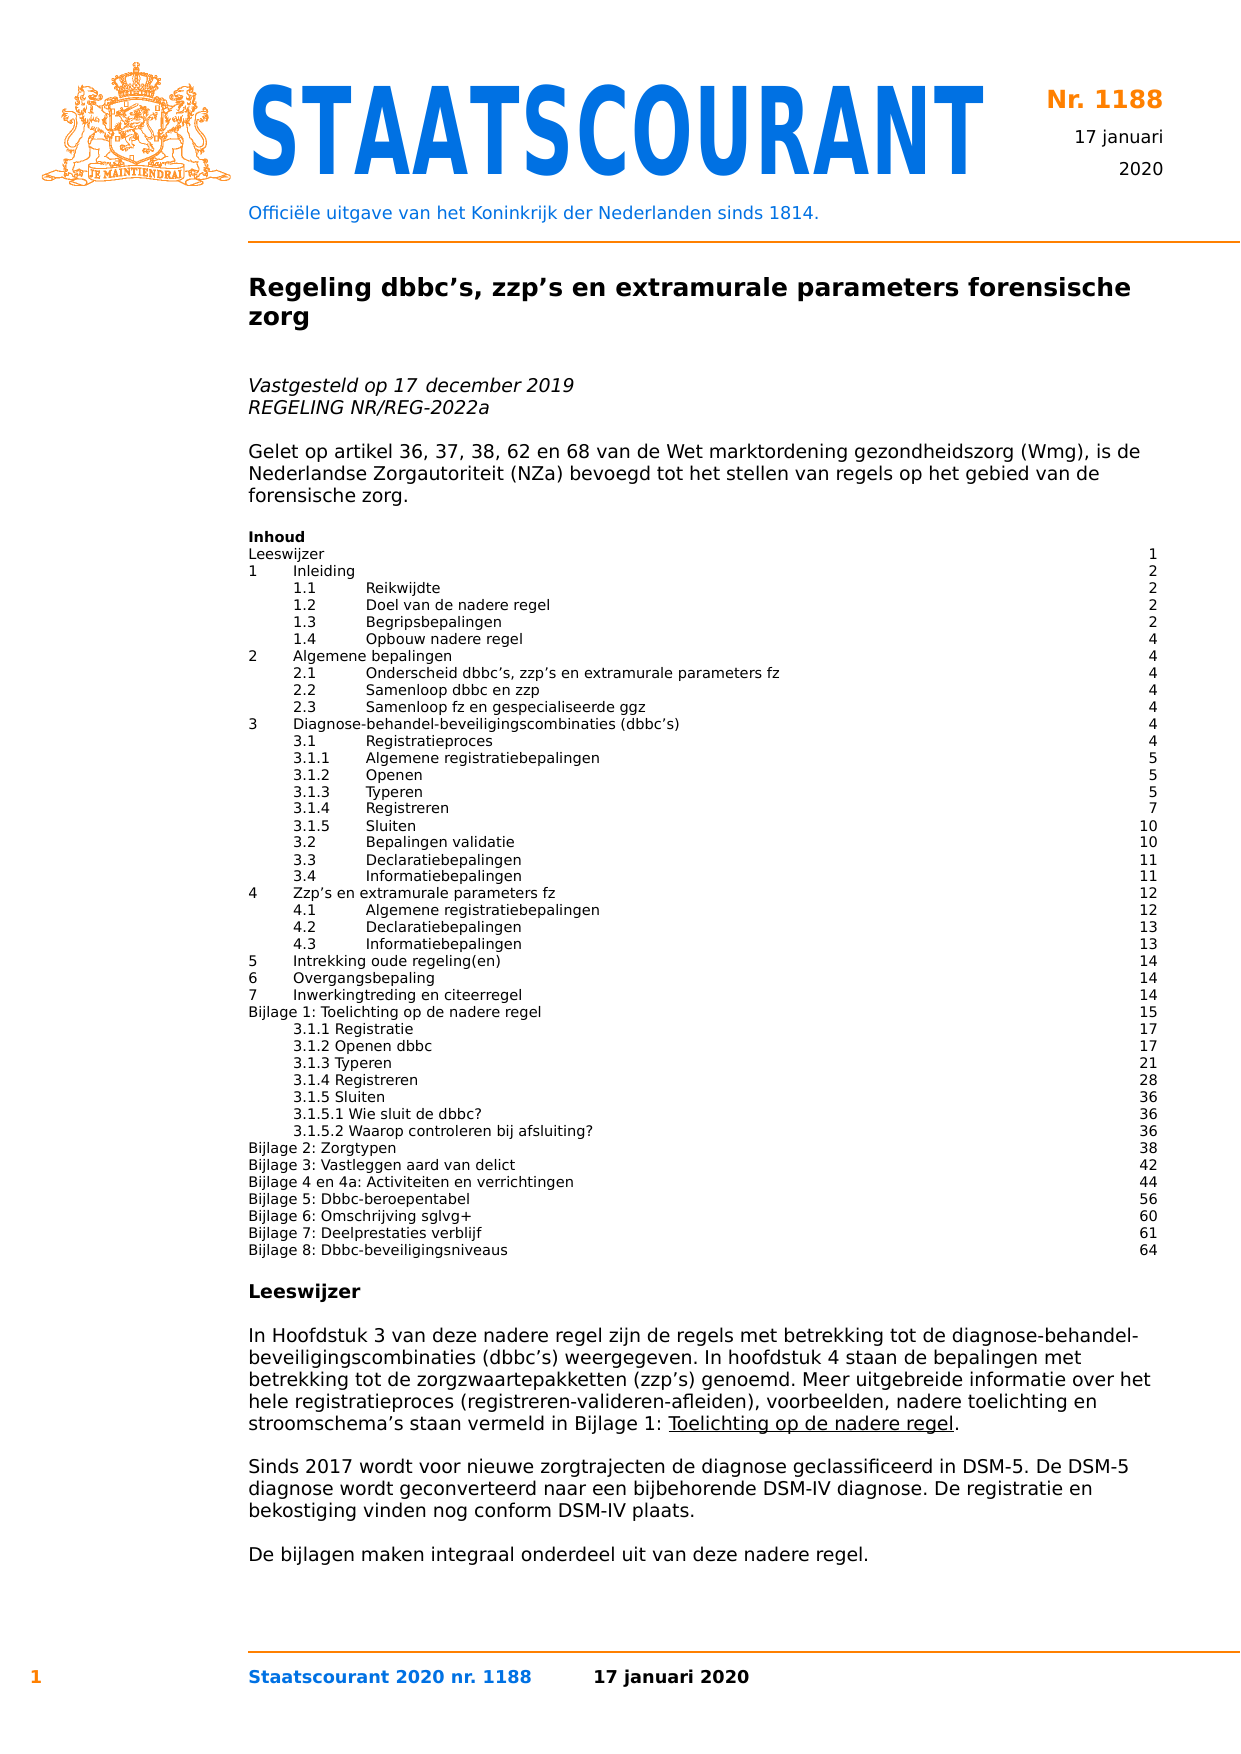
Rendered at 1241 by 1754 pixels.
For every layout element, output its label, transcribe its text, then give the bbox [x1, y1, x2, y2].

table_cell Opbouw nadere regel [360, 631, 1037, 648]
table_cell 28 [1037, 1072, 1163, 1089]
text Gelet op artikel 36, 37, 38, 62 en 68 van de Wet marktordening gezondheidszorg (Wmg), is de Nederlandse Zorgautoriteit (NZa) bevoegd tot het stellen van regels op het gebied van de forensische zorg. [248, 441, 1163, 507]
table_cell 60 [1037, 1208, 1163, 1225]
table_cell Algemene bepalingen [287, 648, 1037, 664]
subtitle Regeling dbbc’s, zzp’s en extramurale parameters forensische zorg [248, 273, 1163, 331]
table_cell Intrekking oude regeling(en) [287, 953, 1037, 970]
table_cell [248, 699, 287, 716]
table_cell Bijlage 3: Vastleggen aard van delict [248, 1157, 1037, 1174]
table_cell 3.1.3 [287, 784, 359, 800]
table_cell [248, 919, 287, 936]
table_cell 14 [1037, 987, 1163, 1004]
text Sinds 2017 wordt voor nieuwe zorgtrajecten de diagnose geclassificeerd in DSM-5. De DSM-5 diagnose wordt geconverteerd naar een bijbehorende DSM-IV diagnose. De registratie en bekostiging vinden nog conform DSM-IV plaats. [248, 1456, 1163, 1522]
table_cell 64 [1037, 1242, 1163, 1259]
table_cell 17 januari [998, 121, 1240, 153]
table_cell [248, 851, 287, 868]
table_cell [248, 1089, 287, 1106]
table_cell 2.3 [287, 699, 359, 716]
text De bijlagen maken integraal onderdeel uit van deze nadere regel. [248, 1544, 1163, 1566]
table_cell [248, 733, 287, 749]
table_cell 12 [1037, 885, 1163, 902]
table_cell 3.1.4 Registreren [287, 1072, 1037, 1089]
table_cell 1.3 [287, 614, 359, 631]
table_cell 11 [1037, 868, 1163, 885]
table_cell 4 [1037, 631, 1163, 648]
table_header [25, 62, 248, 241]
table_cell 10 [1037, 834, 1163, 851]
table_cell Bijlage 6: Omschrijving sglvg+ [248, 1208, 1037, 1225]
table_cell [248, 868, 287, 885]
table_cell 3.1.5.1 Wie sluit de dbbc? [287, 1106, 1037, 1123]
table_cell 5 [1037, 766, 1163, 783]
table_cell 3.1.2 Openen dbbc [287, 1038, 1037, 1055]
table_cell Registratieproces [360, 733, 1037, 749]
table_cell [248, 818, 287, 834]
table_cell 3.1.1 [287, 750, 359, 766]
table_cell Overgangsbepaling [287, 970, 1037, 987]
table_cell 13 [1037, 919, 1163, 936]
table_cell [248, 1055, 287, 1072]
table_cell [248, 834, 287, 851]
table_cell 13 [1037, 936, 1163, 953]
table_cell 36 [1037, 1089, 1163, 1106]
table_cell Bijlage 4 en 4a: Activiteiten en verrichtingen [248, 1174, 1037, 1191]
table_cell 14 [1037, 953, 1163, 970]
text REGELING NR/REG-2022a [248, 397, 1163, 419]
table_cell Bijlage 8: Dbbc-beveiligingsniveaus [248, 1242, 1037, 1259]
table_cell Sluiten [360, 818, 1037, 834]
table_cell Samenloop fz en gespecialiseerde ggz [360, 699, 1037, 716]
table_cell Inleiding [287, 563, 1037, 580]
table_cell 1.2 [287, 597, 359, 614]
table_cell 61 [1037, 1225, 1163, 1242]
table_cell [248, 784, 287, 800]
table_cell Openen [360, 766, 1037, 783]
table_cell Diagnose-behandel-beveiligingscombinaties (dbbc’s) [287, 716, 1037, 732]
table_cell 2 [1037, 580, 1163, 597]
table_cell Bijlage 1: Toelichting op de nadere regel [248, 1004, 1037, 1021]
table_cell 4 [1037, 648, 1163, 664]
table_header [1037, 529, 1163, 546]
table_cell 3.1.5.2 Waarop controleren bij afsluiting? [287, 1123, 1037, 1140]
table_cell 6 [248, 970, 287, 987]
table_cell Informatiebepalingen [360, 868, 1037, 885]
table_cell 5 [248, 953, 287, 970]
subtitle Leeswijzer [248, 1281, 1163, 1303]
table_cell Inwerkingtreding en citeerregel [287, 987, 1037, 1004]
table_cell 3.1.1 Registratie [287, 1021, 1037, 1038]
table_cell 7 [1037, 800, 1163, 817]
table_cell 4 [1037, 699, 1163, 716]
table_cell 3.1.2 [287, 766, 359, 783]
table_cell 12 [1037, 902, 1163, 919]
table_cell 3.2 [287, 834, 359, 851]
table_cell 11 [1037, 851, 1163, 868]
table_cell [248, 1038, 287, 1055]
table_cell 10 [1037, 818, 1163, 834]
table_cell 56 [1037, 1191, 1163, 1208]
table_cell 2.1 [287, 665, 359, 682]
table_cell [248, 682, 287, 698]
table_cell Algemene registratiebepalingen [360, 750, 1037, 766]
table_cell 4 [1037, 682, 1163, 698]
table_cell Samenloop dbbc en zzp [360, 682, 1037, 698]
table_cell 3.1.4 [287, 800, 359, 817]
table_cell 2 [1037, 614, 1163, 631]
table_cell Bepalingen validatie [360, 834, 1037, 851]
table_cell [248, 1106, 287, 1123]
table_cell [248, 665, 287, 682]
table_cell Reikwijdte [360, 580, 1037, 597]
table_cell [248, 631, 287, 648]
table_cell Bijlage 5: Dbbc-beroepentabel [248, 1191, 1037, 1208]
table_cell Doel van de nadere regel [360, 597, 1037, 614]
table_cell 2 [1037, 563, 1163, 580]
table_cell Onderscheid dbbc’s, zzp’s en extramurale parameters fz [360, 665, 1037, 682]
table_cell Algemene registratiebepalingen [360, 902, 1037, 919]
table_cell [248, 580, 287, 597]
table_cell [248, 1123, 287, 1140]
table_header Inhoud [248, 529, 1037, 546]
table_cell Leeswijzer [248, 546, 1037, 563]
table_cell 4 [1037, 665, 1163, 682]
table_cell 1.4 [287, 631, 359, 648]
table_cell Officiële uitgave van het Koninkrijk der Nederlanden sinds 1814. [248, 203, 1240, 241]
table_cell 4 [1037, 716, 1163, 732]
table_cell 2020 [998, 153, 1240, 203]
table_cell [248, 614, 287, 631]
table_cell 2.2 [287, 682, 359, 698]
table_cell [248, 800, 287, 817]
table_cell Zzp’s en extramurale parameters fz [287, 885, 1037, 902]
table_cell Bijlage 7: Deelprestaties verblijf [248, 1225, 1037, 1242]
table_header STAATSCOURANT [248, 62, 998, 203]
table_cell 15 [1037, 1004, 1163, 1021]
table_cell 1 [1037, 546, 1163, 563]
table_cell [248, 750, 287, 766]
table_cell 42 [1037, 1157, 1163, 1174]
table_cell 2 [248, 648, 287, 664]
table_cell 14 [1037, 970, 1163, 987]
picture [41, 62, 231, 186]
table_cell 2 [1037, 597, 1163, 614]
table_cell 4 [1037, 733, 1163, 749]
table_cell 4 [248, 885, 287, 902]
table_cell [248, 766, 287, 783]
table_cell 17 [1037, 1021, 1163, 1038]
table_cell Bijlage 2: Zorgtypen [248, 1140, 1037, 1157]
table_cell 36 [1037, 1106, 1163, 1123]
table_cell [248, 902, 287, 919]
table_cell 1 [248, 563, 287, 580]
table_cell Typeren [360, 784, 1037, 800]
table_cell 36 [1037, 1123, 1163, 1140]
table_cell 5 [1037, 784, 1163, 800]
table_cell 1.1 [287, 580, 359, 597]
table_cell 3.3 [287, 851, 359, 868]
table_cell 17 [1037, 1038, 1163, 1055]
table_cell 7 [248, 987, 287, 1004]
table_cell 4.1 [287, 902, 359, 919]
table_cell [248, 1072, 287, 1089]
table_cell [248, 597, 287, 614]
table_cell 5 [1037, 750, 1163, 766]
table_cell Declaratiebepalingen [360, 851, 1037, 868]
table_cell 3 [248, 716, 287, 732]
table_cell [248, 1021, 287, 1038]
text Vastgesteld op 17 december 2019 [248, 375, 1163, 397]
table_cell Registreren [360, 800, 1037, 817]
table_cell 3.1 [287, 733, 359, 749]
table_cell 3.1.3 Typeren [287, 1055, 1037, 1072]
table_cell 44 [1037, 1174, 1163, 1191]
table_cell Informatiebepalingen [360, 936, 1037, 953]
table_header Nr. 1188 [998, 62, 1240, 121]
text In Hoofdstuk 3 van deze nadere regel zijn de regels met betrekking tot de diagnose-behandel-beveiligingscombinaties (dbbc’s) weergegeven. In hoofdstuk 4 staan de bepalingen met betrekking tot de zorgzwaartepakketten (zzp’s) genoemd. Meer uitgebreide informatie over het hele registratieproces (registreren-valideren-afleiden), voorbeelden, nadere toelichting en stroomschema’s staan vermeld in Bijlage 1: Toelichting op de nadere regel. [248, 1324, 1163, 1434]
table_cell Declaratiebepalingen [360, 919, 1037, 936]
table_cell [248, 936, 287, 953]
table_cell 38 [1037, 1140, 1163, 1157]
table_cell Begripsbepalingen [360, 614, 1037, 631]
table_cell 3.4 [287, 868, 359, 885]
table_cell 3.1.5 Sluiten [287, 1089, 1037, 1106]
table_cell 4.2 [287, 919, 359, 936]
table_cell 3.1.5 [287, 818, 359, 834]
table_cell 4.3 [287, 936, 359, 953]
table_cell 21 [1037, 1055, 1163, 1072]
